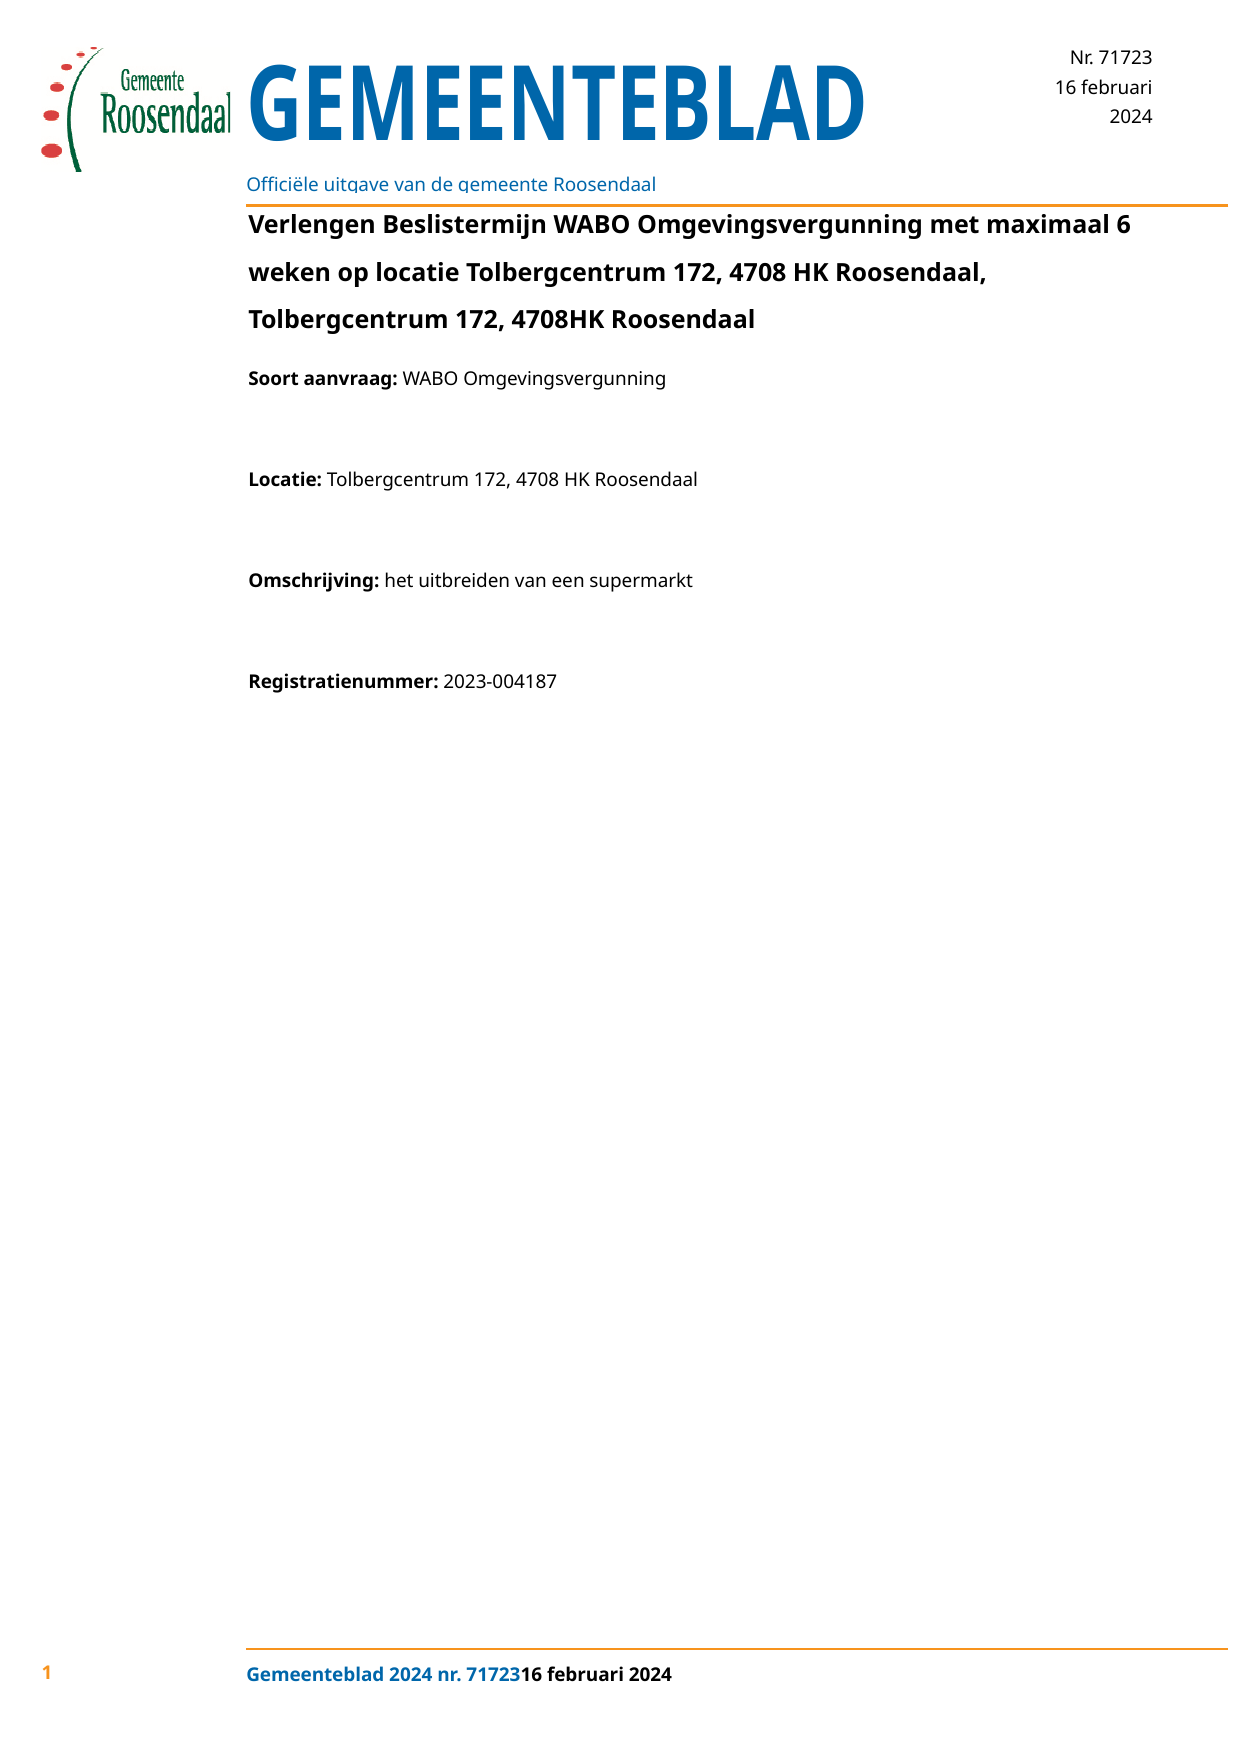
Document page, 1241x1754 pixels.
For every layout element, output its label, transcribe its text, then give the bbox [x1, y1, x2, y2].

text Locatie: Tolbergcentrum 172, 4708 HK Roosendaal [248, 466, 1152, 492]
text Registratienummer: 2023-004187 [248, 668, 1152, 694]
text Omschrijving: het uitbreiden van een supermarkt [248, 567, 1152, 593]
text Verlengen Beslistermijn WABO Omgevingsvergunning met maximaal 6 weken op locatie Tolbergcentrum 172, 4708 HK Roosendaal, Tolbergcentrum 172, 4708HK Roosendaal [248, 207, 1152, 336]
text Soort aanvraag: WABO Omgevingsvergunning [248, 366, 1152, 391]
picture [41, 47, 231, 172]
